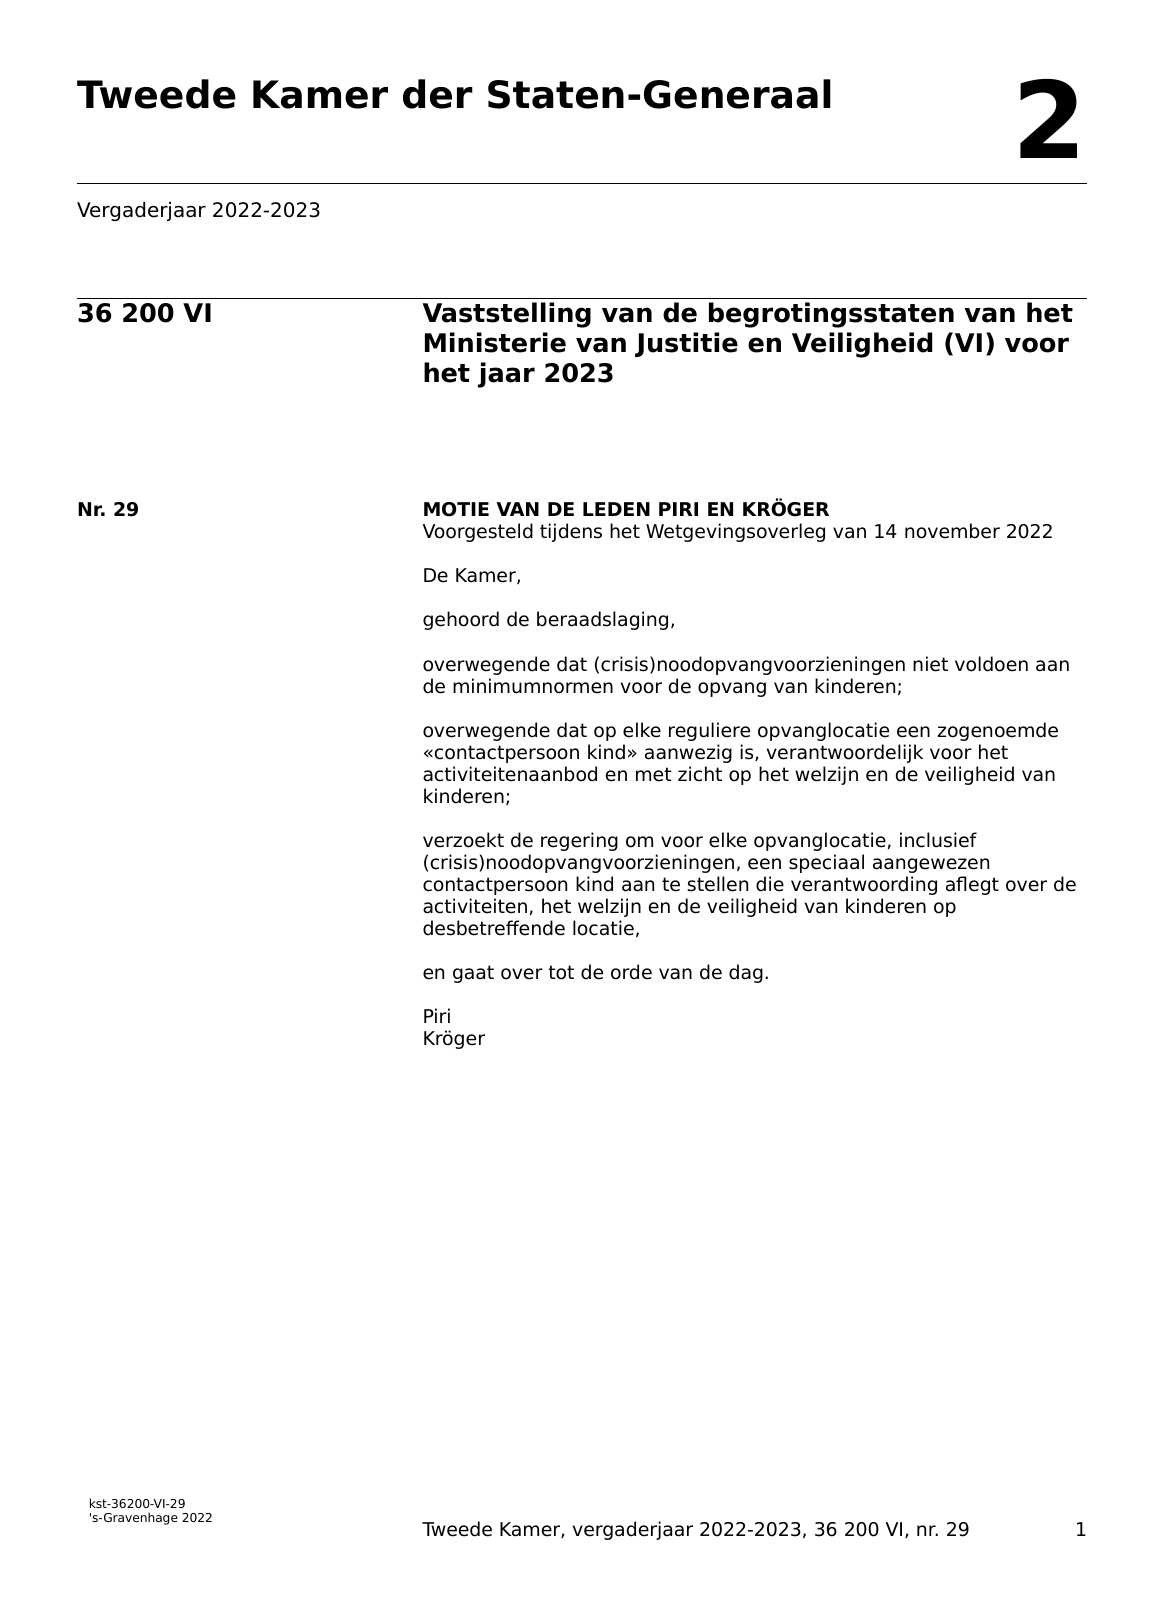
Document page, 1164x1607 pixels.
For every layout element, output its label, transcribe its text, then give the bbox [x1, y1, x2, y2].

text overwegende dat (crisis)noodopvangvoorzieningen niet voldoen aan de minimumnormen voor de opvang van kinderen; [422, 653, 1087, 697]
text verzoekt de regering om voor elke opvanglocatie, inclusief (crisis)noodopvangvoorzieningen, een speciaal aangewezen contactpersoon kind aan te stellen die verantwoording aflegt over de activiteiten, het welzijn en de veiligheid van kinderen op desbetreffende locatie, [422, 830, 1087, 940]
table_header 2 [886, 59, 1087, 183]
subtitle Nr. 29 MOTIE VAN DE LEDEN PIRI EN KRÖGER [77, 499, 1087, 521]
text Voorgesteld tijdens het Wetgevingsoverleg van 14 november 2022 [422, 521, 1087, 543]
text kst-36200-VI-29 [88, 1497, 323, 1511]
text 's-Gravenhage 2022 [88, 1511, 323, 1525]
text en gaat over tot de orde van de dag. [422, 962, 1087, 984]
text Kröger [422, 1028, 1087, 1050]
subtitle 36 200 VI Vaststelling van de begrotingsstaten van het Ministerie van Justitie en Veiligheid (VI) voor het jaar 2023 [77, 299, 1087, 388]
text overwegende dat op elke reguliere opvanglocatie een zogenoemde «contactpersoon kind» aanwezig is, verantwoordelijk voor het activiteitenaanbod en met zicht op het welzijn en de veiligheid van kinderen; [422, 720, 1087, 808]
text Piri [422, 1006, 1087, 1028]
text gehoord de beraadslaging, [422, 609, 1087, 631]
table_cell Vergaderjaar 2022-2023 [77, 184, 1087, 298]
table_header Tweede Kamer der Staten-Generaal [77, 59, 886, 183]
text De Kamer, [422, 565, 1087, 587]
